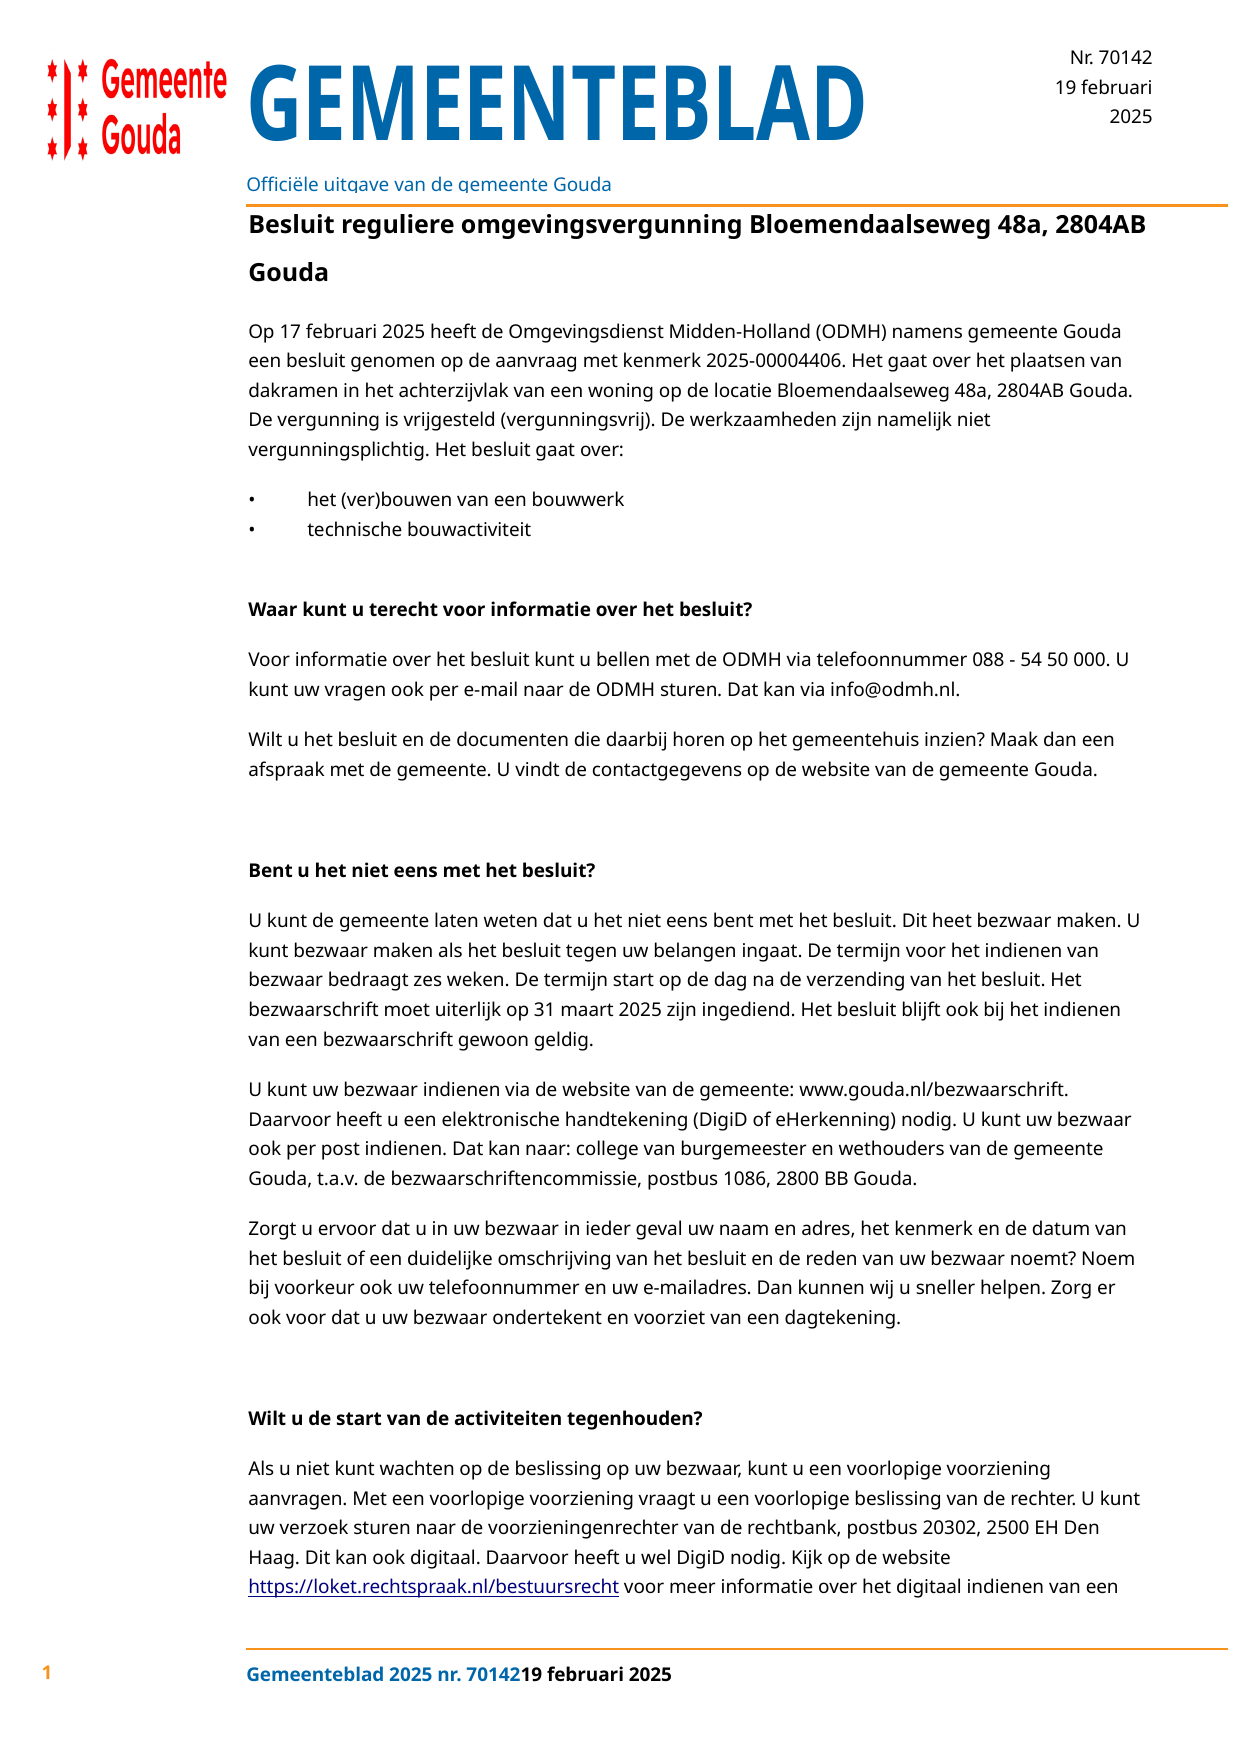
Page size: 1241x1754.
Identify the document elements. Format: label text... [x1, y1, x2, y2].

text Als u niet kunt wachten op de beslissing op uw bezwaar, kunt u een voorlopige voorziening aanvragen. Met een voorlopige voorziening vraagt u een voorlopige beslissing van de rechter. U kunt uw verzoek sturen naar de voorzieningenrechter van de rechtbank, postbus 20302, 2500 EH Den Haag. Dit kan ook digitaal. Daarvoor heeft u wel DigiD nodig. Kijk op de website https://loket.rechtspraak.nl/bestuursrecht voor meer informatie over het digitaal indienen van een [248, 1455, 1152, 1599]
text Wilt u het besluit en de documenten die daarbij horen op het gemeentehuis inzien? Maak dan een afspraak met de gemeente. U vindt de contactgegevens op de website van de gemeente Gouda. [248, 727, 1152, 782]
text Zorgt u ervoor dat u in uw bezwaar in ieder geval uw naam en adres, het kenmerk en de datum van het besluit of een duidelijke omschrijving van het besluit en de reden van uw bezwaar noemt? Noem bij voorkeur ook uw telefoonnummer en uw e-mailadres. Dan kunnen wij u sneller helpen. Zorg er ook voor dat u uw bezwaar ondertekent en voorziet van een dagtekening. [248, 1215, 1152, 1330]
text Bent u het niet eens met het besluit? [248, 857, 1152, 883]
picture [41, 47, 231, 172]
text Wilt u de start van de activiteiten tegenhouden? [248, 1405, 1152, 1431]
list technische bouwactiviteit [248, 516, 1152, 542]
text Op 17 februari 2025 heeft de Omgevingsdienst Midden-Holland (ODMH) namens gemeente Gouda een besluit genomen op de aanvraag met kenmerk 2025-00004406. Het gaat over het plaatsen van dakramen in het achterzijvlak van een woning op de locatie Bloemendaalseweg 48a, 2804AB Gouda. De vergunning is vrijgesteld (vergunningsvrij). De werkzaamheden zijn namelijk niet vergunningsplichtig. Het besluit gaat over: [248, 318, 1152, 462]
text Waar kunt u terecht voor informatie over het besluit? [248, 596, 1152, 622]
text Voor informatie over het besluit kunt u bellen met de ODMH via telefoonnummer 088 - 54 50 000. U kunt uw vragen ook per e-mail naar de ODMH sturen. Dat kan via info@odmh.nl. [248, 647, 1152, 702]
text U kunt uw bezwaar indienen via de website van de gemeente: www.gouda.nl/bezwaarschrift. Daarvoor heeft u een elektronische handtekening (DigiD of eHerkenning) nodig. U kunt uw bezwaar ook per post indienen. Dat kan naar: college van burgemeester en wethouders van de gemeente Gouda, t.a.v. de bezwaarschriftencommissie, postbus 1086, 2800 BB Gouda. [248, 1076, 1152, 1191]
list het (ver)bouwen van een bouwwerk [248, 487, 1152, 512]
text Besluit reguliere omgevingsvergunning Bloemendaalseweg 48a, 2804AB Gouda [248, 207, 1152, 288]
text U kunt de gemeente laten weten dat u het niet eens bent met het besluit. Dit heet bezwaar maken. U kunt bezwaar maken als het besluit tegen uw belangen ingaat. De termijn voor het indienen van bezwaar bedraagt zes weken. De termijn start op de dag na de verzending van het besluit. Het bezwaarschrift moet uiterlijk op 31 maart 2025 zijn ingediend. Het besluit blijft ook bij het indienen van een bezwaarschrift gewoon geldig. [248, 907, 1152, 1052]
